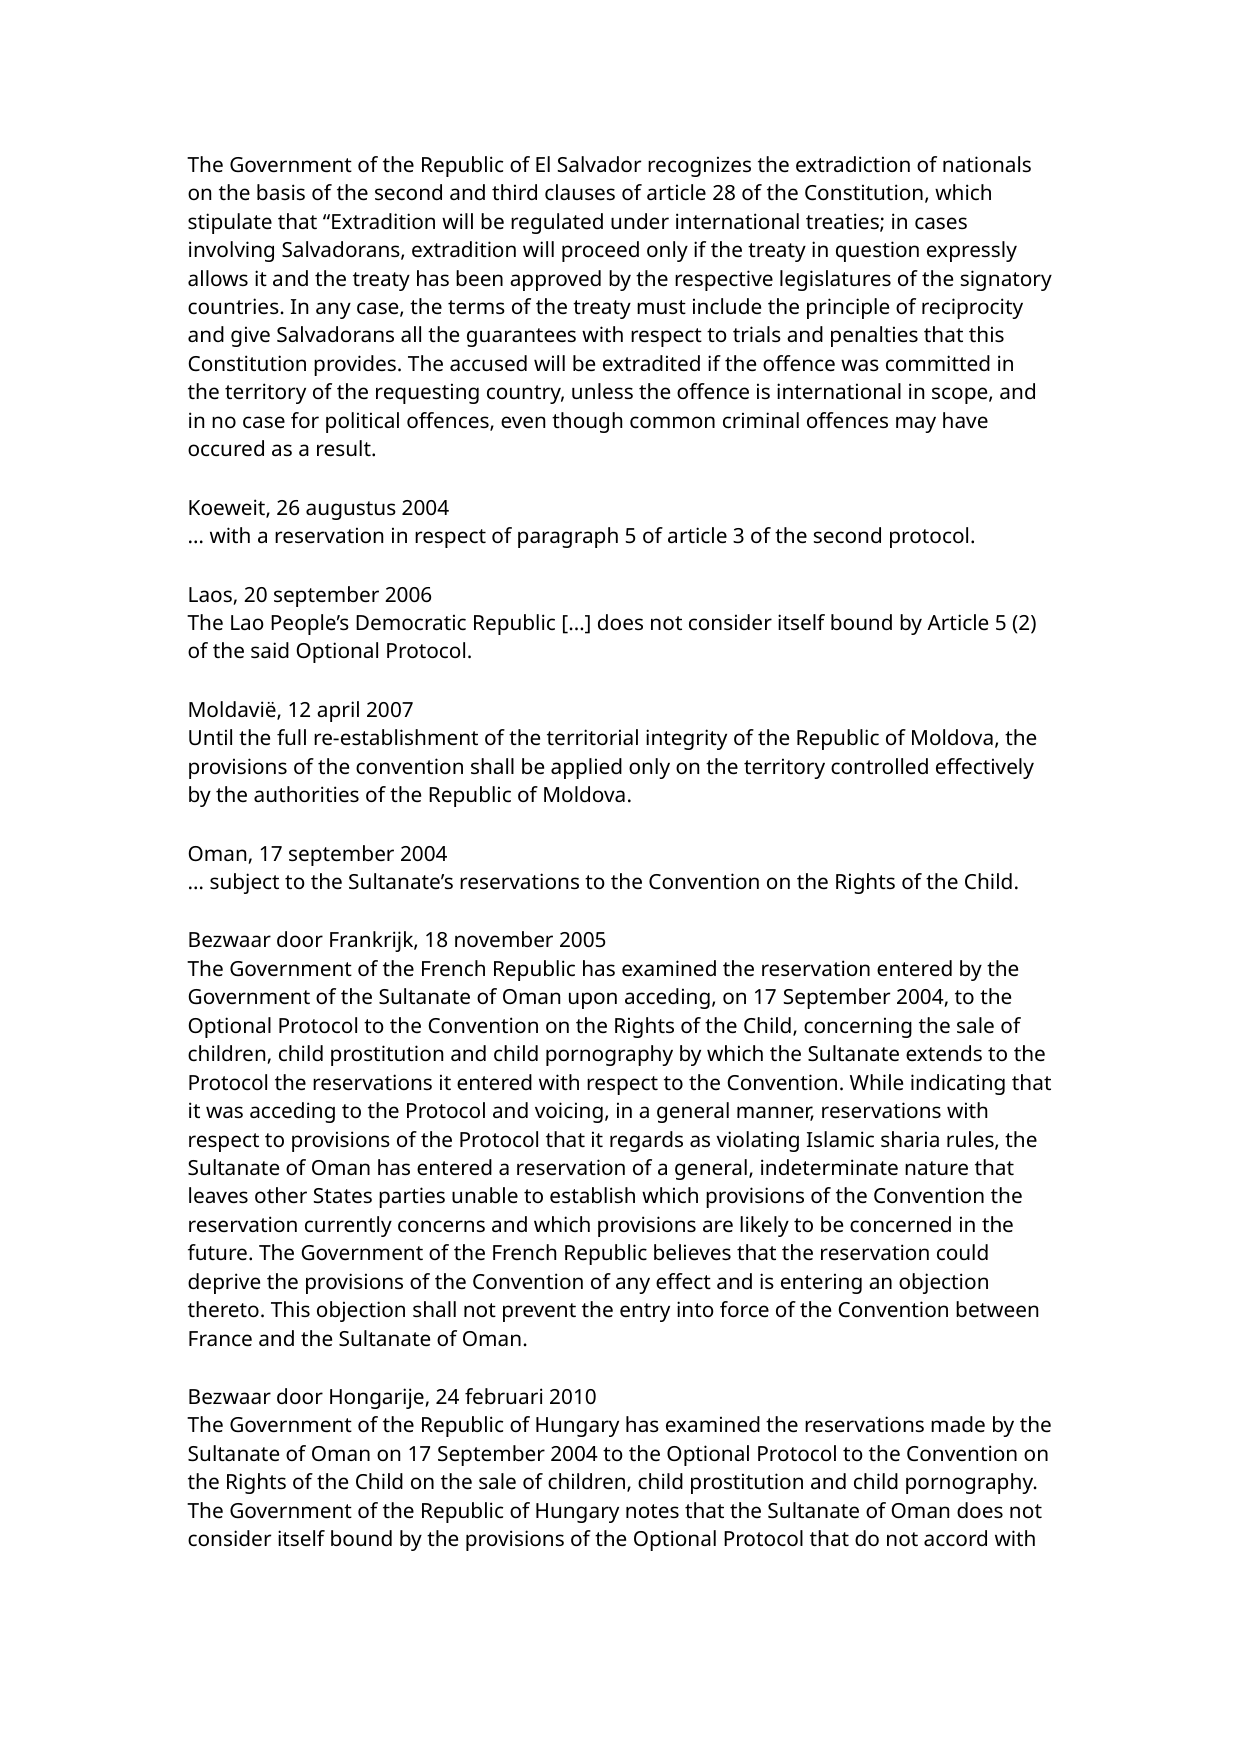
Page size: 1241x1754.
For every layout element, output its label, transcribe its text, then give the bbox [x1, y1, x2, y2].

text The Lao People’s Democratic Republic […] does not consider itself bound by Article 5 (2) of the said Optional Protocol. [187, 608, 1053, 665]
text Laos, 20 september 2006 [187, 580, 1053, 608]
text The Government of the Republic of Hungary has examined the reservations made by the Sultanate of Oman on 17 September 2004 to the Optional Protocol to the Convention on the Rights of the Child on the sale of children, child prostitution and child pornography. The Government of the Republic of Hungary notes that the Sultanate of Oman does not consider itself bound by the provisions of the Optional Protocol that do not accord with [187, 1411, 1053, 1553]
text Until the full re-establishment of the territorial integrity of the Republic of Moldova, the provisions of the convention shall be applied only on the territory controlled effectively by the authorities of the Republic of Moldova. [187, 723, 1053, 809]
text Moldavië, 12 april 2007 [187, 695, 1053, 723]
text Bezwaar door Frankrijk, 18 november 2005 [187, 926, 1053, 954]
text The Government of the French Republic has examined the reservation entered by the Government of the Sultanate of Oman upon acceding, on 17 September 2004, to the Optional Protocol to the Convention on the Rights of the Child, concerning the sale of children, child prostitution and child pornography by which the Sultanate extends to the Protocol the reservations it entered with respect to the Convention. While indicating that it was acceding to the Protocol and voicing, in a general manner, reservations with respect to provisions of the Protocol that it regards as violating Islamic sharia rules, the Sultanate of Oman has entered a reservation of a general, indeterminate nature that leaves other States parties unable to establish which provisions of the Convention the reservation currently concerns and which provisions are likely to be concerned in the future. The Government of the French Republic believes that the reservation could deprive the provisions of the Convention of any effect and is entering an objection thereto. This objection shall not prevent the entry into force of the Convention between France and the Sultanate of Oman. [187, 954, 1053, 1352]
text … with a reservation in respect of paragraph 5 of article 3 of the second protocol. [187, 521, 1053, 550]
text Oman, 17 september 2004 [187, 839, 1053, 867]
text Bezwaar door Hongarije, 24 februari 2010 [187, 1382, 1053, 1411]
text The Government of the Republic of El Salvador recognizes the extradiction of nationals on the basis of the second and third clauses of article 28 of the Constitution, which stipulate that “Extradition will be regulated under international treaties; in cases involving Salvadorans, extradition will proceed only if the treaty in question expressly allows it and the treaty has been approved by the respective legislatures of the signatory countries. In any case, the terms of the treaty must include the principle of reciprocity and give Salvadorans all the guarantees with respect to trials and penalties that this Constitution provides. The accused will be extradited if the offence was committed in the territory of the requesting country, unless the offence is international in scope, and in no case for political offences, even though common criminal offences may have occured as a result. [187, 150, 1053, 463]
text … subject to the Sultanate’s reservations to the Convention on the Rights of the Child. [187, 867, 1053, 896]
text Koeweit, 26 augustus 2004 [187, 493, 1053, 521]
